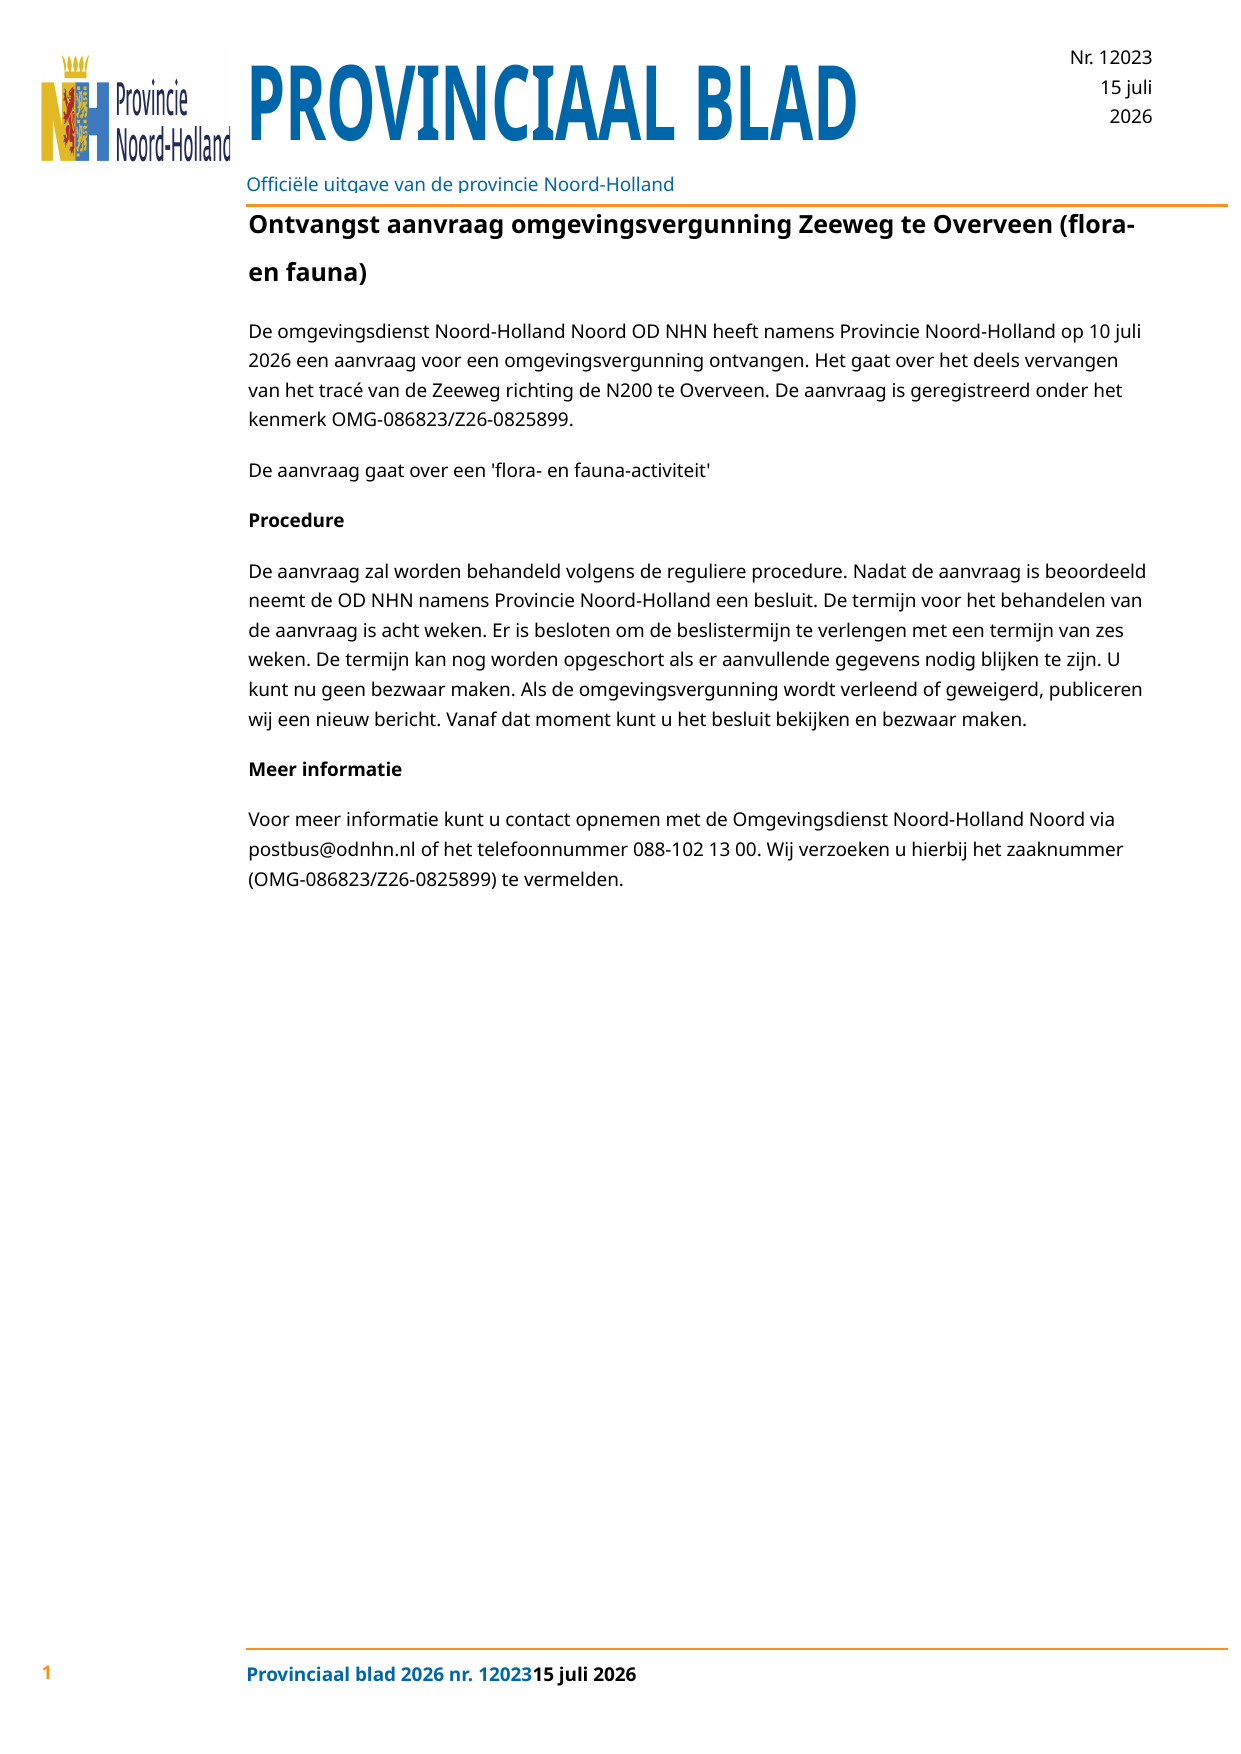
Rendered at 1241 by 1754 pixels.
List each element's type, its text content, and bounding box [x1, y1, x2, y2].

text Ontvangst aanvraag omgevingsvergunning Zeeweg te Overveen (flora- en fauna) [248, 207, 1152, 288]
text De omgevingsdienst Noord-Holland Noord OD NHN heeft namens Provincie Noord-Holland op 10 juli 2026 een aanvraag voor een omgevingsvergunning ontvangen. Het gaat over het deels vervangen van het tracé van de Zeeweg richting de N200 te Overveen. De aanvraag is geregistreerd onder het kenmerk OMG-086823/Z26-0825899. [248, 318, 1152, 432]
text De aanvraag zal worden behandeld volgens de reguliere procedure. Nadat de aanvraag is beoordeeld neemt de OD NHN namens Provincie Noord-Holland een besluit. De termijn voor het behandelen van de aanvraag is acht weken. Er is besloten om de beslistermijn te verlengen met een termijn van zes weken. De termijn kan nog worden opgeschort als er aanvullende gegevens nodig blijken te zijn. U kunt nu geen bezwaar maken. Als de omgevingsvergunning wordt verleend of geweigerd, publiceren wij een nieuw bericht. Vanaf dat moment kunt u het besluit bekijken en bezwaar maken. [248, 558, 1152, 732]
text Procedure [248, 507, 1152, 533]
text De aanvraag gaat over een 'flora- en fauna-activiteit' [248, 457, 1152, 483]
text Voor meer informatie kunt u contact opnemen met de Omgevingsdienst Noord-Holland Noord via postbus@odnhn.nl of het telefoonnummer 088-102 13 00. Wij verzoeken u hierbij het zaaknummer (OMG-086823/Z26-0825899) te vermelden. [248, 807, 1152, 892]
text Meer informatie [248, 756, 1152, 782]
picture [41, 47, 231, 172]
